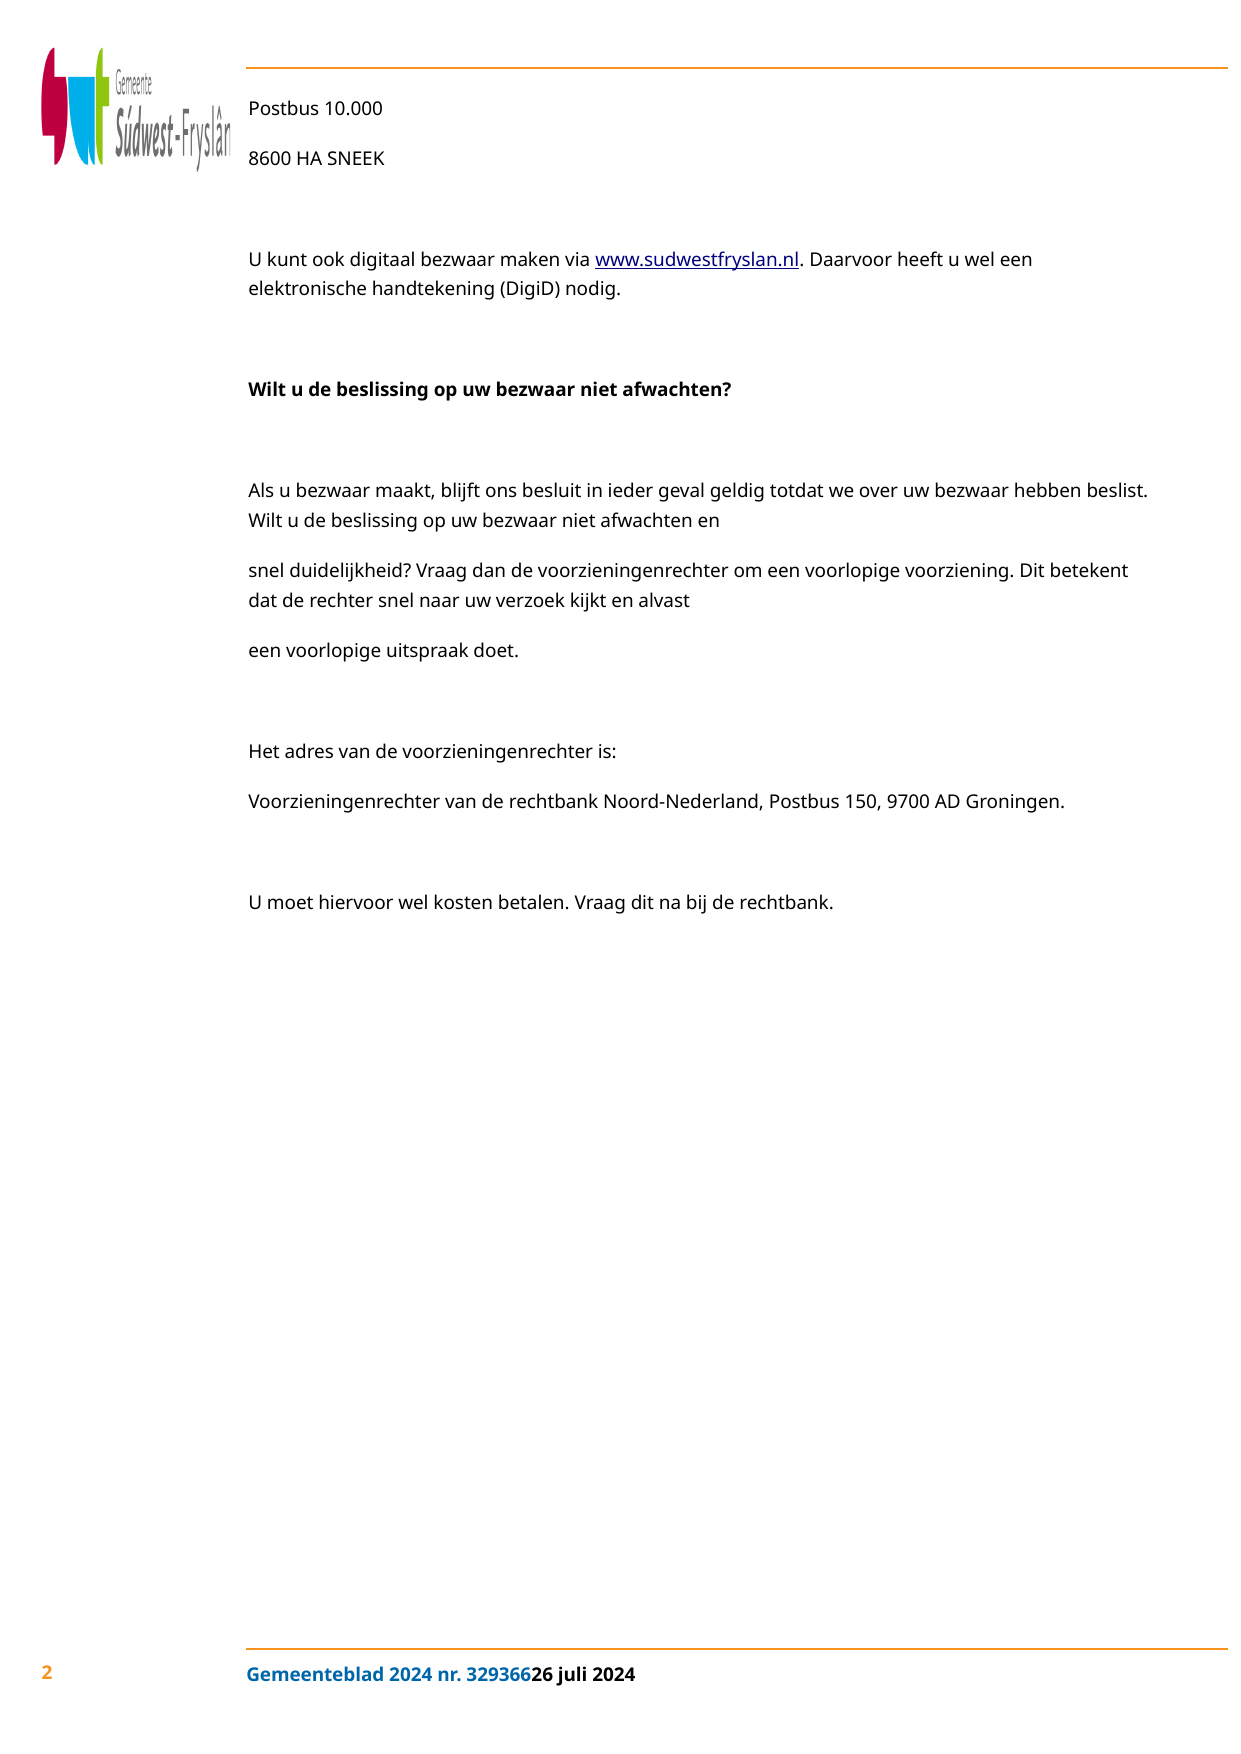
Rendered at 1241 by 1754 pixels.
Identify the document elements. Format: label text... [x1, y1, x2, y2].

text snel duidelijkheid? Vraag dan de voorzieningenrechter om een voorlopige voorziening. Dit betekent dat de rechter snel naar uw verzoek kijkt en alvast [248, 557, 1152, 613]
picture [41, 47, 231, 172]
text Voorzieningenrechter van de rechtbank Noord-Nederland, Postbus 150, 9700 AD Groningen. [248, 788, 1152, 814]
text een voorlopige uitspraak doet. [248, 637, 1152, 663]
text 8600 HA SNEEK [248, 145, 1152, 171]
text Postbus 10.000 [248, 95, 1152, 121]
text Als u bezwaar maakt, blijft ons besluit in ieder geval geldig totdat we over uw bezwaar hebben beslist. Wilt u de beslissing op uw bezwaar niet afwachten en [248, 477, 1152, 533]
text Het adres van de voorzieningenrechter is: [248, 738, 1152, 764]
text U moet hiervoor wel kosten betalen. Vraag dit na bij de rechtbank. [248, 889, 1152, 915]
text Wilt u de beslissing op uw bezwaar niet afwachten? [248, 376, 1152, 402]
text U kunt ook digitaal bezwaar maken via www.sudwestfryslan.nl. Daarvoor heeft u wel een elektronische handtekening (DigiD) nodig. [248, 246, 1152, 301]
